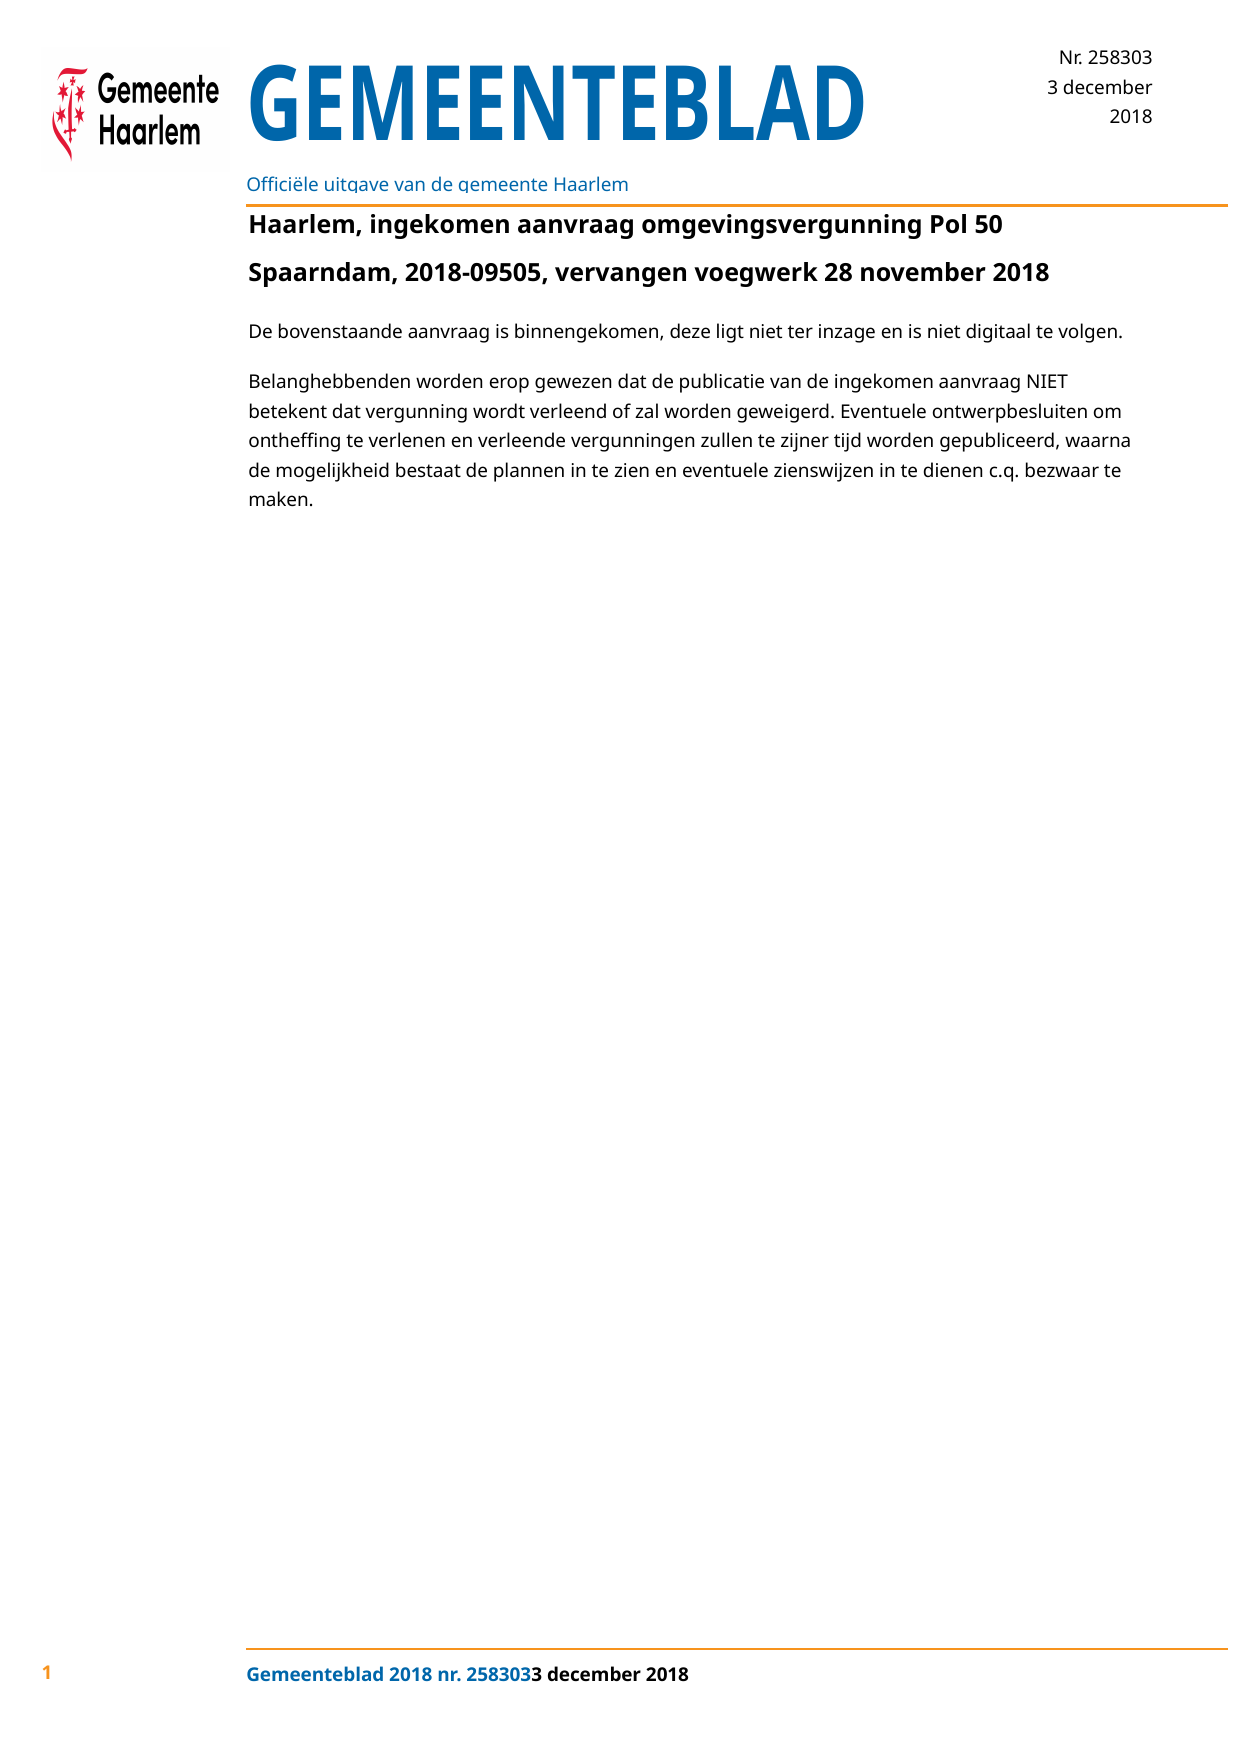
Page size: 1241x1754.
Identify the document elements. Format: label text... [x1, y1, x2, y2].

text Belanghebbenden worden erop gewezen dat de publicatie van de ingekomen aanvraag NIET betekent dat vergunning wordt verleend of zal worden geweigerd. Eventuele ontwerpbesluiten om ontheffing te verlenen en verleende vergunningen zullen te zijner tijd worden gepubliceerd, waarna de mogelijkheid bestaat de plannen in te zien en eventuele zienswijzen in te dienen c.q. bezwaar te maken. [248, 368, 1152, 512]
text De bovenstaande aanvraag is binnengekomen, deze ligt niet ter inzage en is niet digitaal te volgen. [248, 318, 1152, 344]
text Haarlem, ingekomen aanvraag omgevingsvergunning Pol 50 Spaarndam, 2018-09505, vervangen voegwerk 28 november 2018 [248, 207, 1152, 288]
picture [41, 47, 231, 172]
